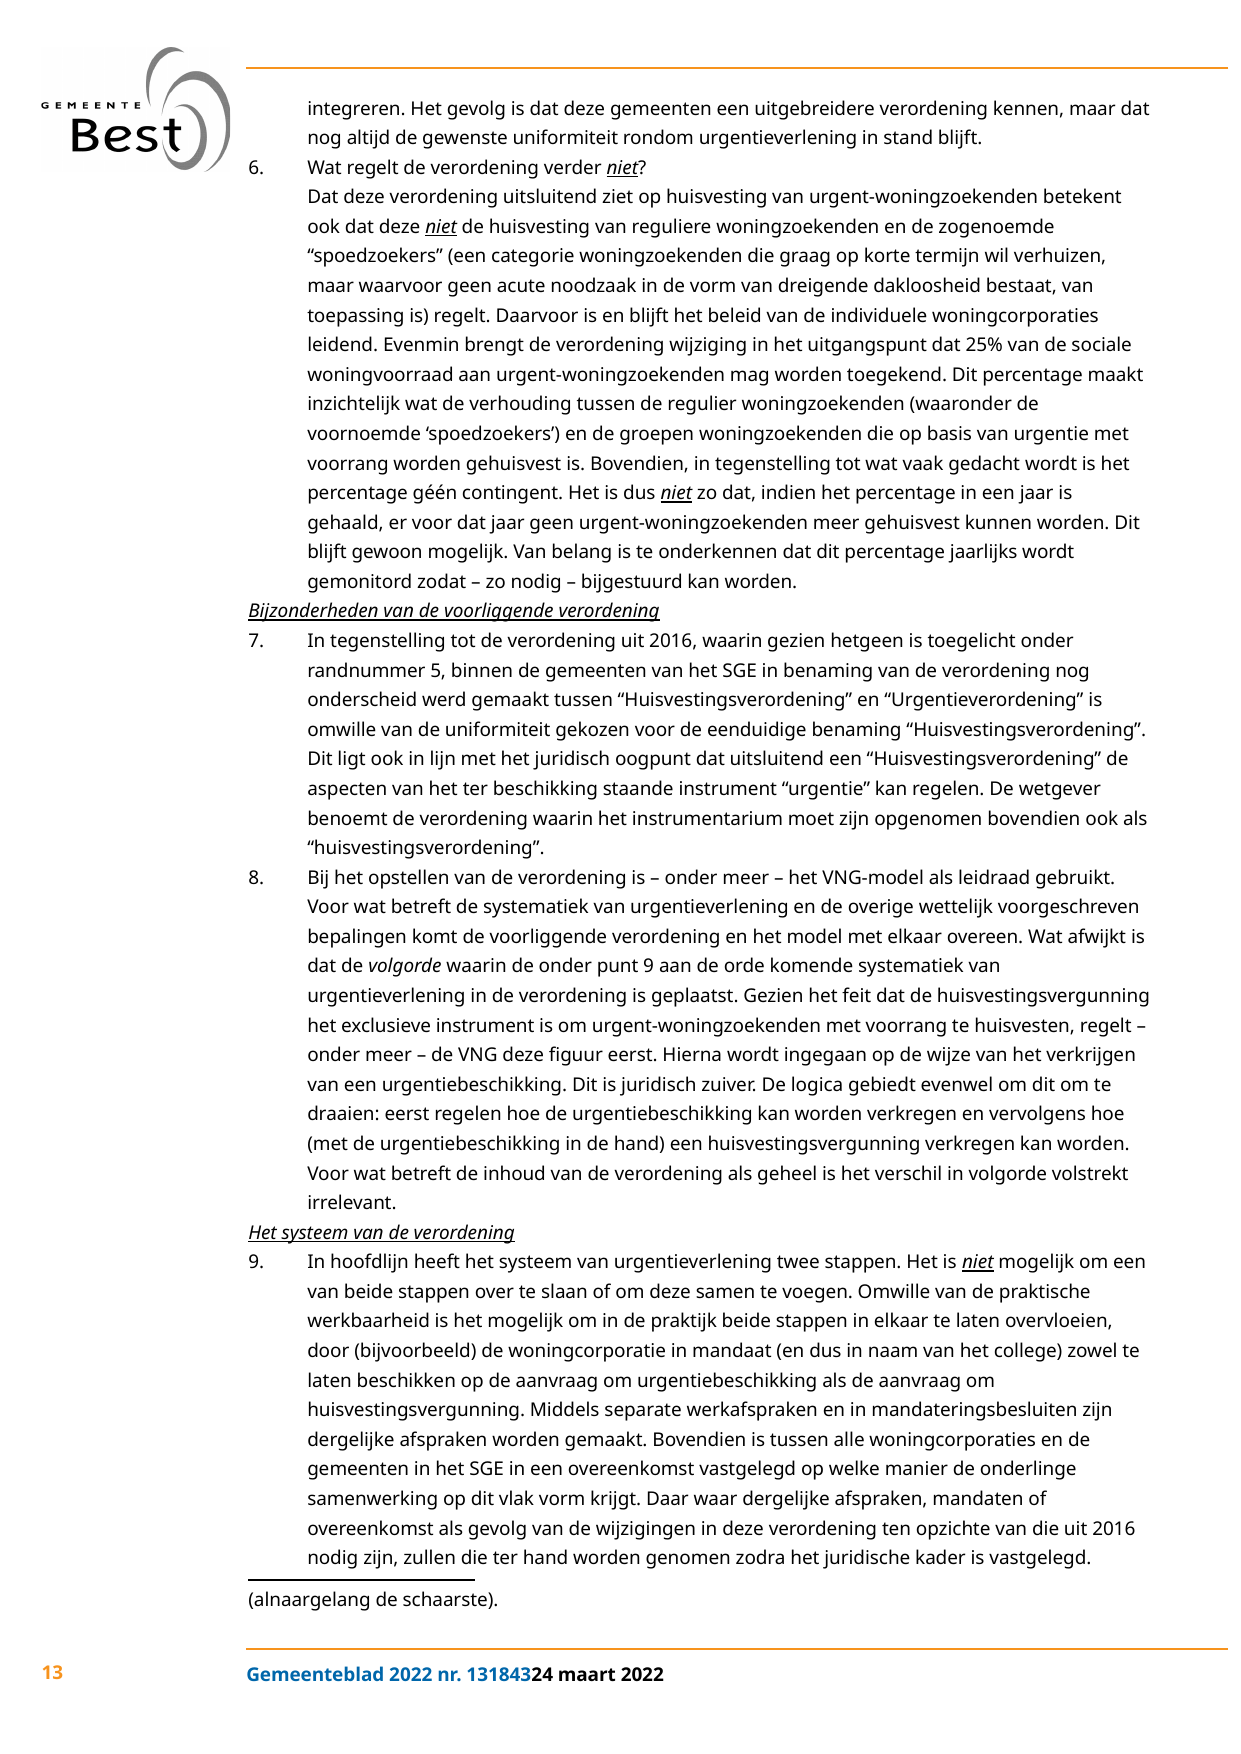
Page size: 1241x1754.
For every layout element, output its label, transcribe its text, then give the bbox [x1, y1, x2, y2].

text Bijzonderheden van de voorliggende verordening [248, 598, 1152, 623]
list integreren. Het gevolg is dat deze gemeenten een uitgebreidere verordening kennen, maar dat nog altijd de gewenste uniformiteit rondom urgentieverlening in stand blijft. [248, 95, 1152, 150]
list Wat regelt de verordening verder niet? [248, 154, 1152, 180]
picture [41, 47, 231, 172]
list In hoofdlijn heeft het systeem van urgentieverlening twee stappen. Het is niet mogelijk om een van beide stappen over te slaan of om deze samen te voegen. Omwille van de praktische werkbaarheid is het mogelijk om in de praktijk beide stappen in elkaar te laten overvloeien, door (bijvoorbeeld) de woningcorporatie in mandaat (en dus in naam van het college) zowel te laten beschikken op de aanvraag om urgentiebeschikking als de aanvraag om huisvestingsvergunning. Middels separate werkafspraken en in mandateringsbesluiten zijn dergelijke afspraken worden gemaakt. Bovendien is tussen alle woningcorporaties en de gemeenten in het SGE in een overeenkomst vastgelegd op welke manier de onderlinge samenwerking op dit vlak vorm krijgt. Daar waar dergelijke afspraken, mandaten of overeenkomst als gevolg van de wijzigingen in deze verordening ten opzichte van die uit 2016 nodig zijn, zullen die ter hand worden genomen zodra het juridische kader is vastgelegd. [248, 1248, 1152, 1570]
text Het systeem van de verordening [248, 1219, 1152, 1245]
list Bij het opstellen van de verordening is – onder meer – het VNG-model als leidraad gebruikt. Voor wat betreft de systematiek van urgentieverlening en de overige wettelijk voorgeschreven bepalingen komt de voorliggende verordening en het model met elkaar overeen. Wat afwijkt is dat de volgorde waarin de onder punt 9 aan de orde komende systematiek van urgentieverlening in de verordening is geplaatst. Gezien het feit dat de huisvestingsvergunning het exclusieve instrument is om urgent-woningzoekenden met voorrang te huisvesten, regelt – onder meer – de VNG deze figuur eerst. Hierna wordt ingegaan op de wijze van het verkrijgen van een urgentiebeschikking. Dit is juridisch zuiver. De logica gebiedt evenwel om dit om te draaien: eerst regelen hoe de urgentiebeschikking kan worden verkregen en vervolgens hoe (met de urgentiebeschikking in de hand) een huisvestingsvergunning verkregen kan worden. Voor wat betreft de inhoud van de verordening als geheel is het verschil in volgorde volstrekt irrelevant. [248, 864, 1152, 1215]
list (alnaargelang de schaarste). [248, 1586, 1152, 1612]
list In tegenstelling tot de verordening uit 2016, waarin gezien hetgeen is toegelicht onder randnummer 5, binnen de gemeenten van het SGE in benaming van de verordening nog onderscheid werd gemaakt tussen “Huisvestingsverordening” en “Urgentieverordening” is omwille van de uniformiteit gekozen voor de eenduidige benaming “Huisvestingsverordening”. Dit ligt ook in lijn met het juridisch oogpunt dat uitsluitend een “Huisvestingsverordening” de aspecten van het ter beschikking staande instrument “urgentie” kan regelen. De wetgever benoemt de verordening waarin het instrumentarium moet zijn opgenomen bovendien ook als “huisvestingsverordening”. [248, 627, 1152, 860]
list Dat deze verordening uitsluitend ziet op huisvesting van urgent-woningzoekenden betekent ook dat deze niet de huisvesting van reguliere woningzoekenden en de zogenoemde “spoedzoekers” (een categorie woningzoekenden die graag op korte termijn wil verhuizen, maar waarvoor geen acute noodzaak in de vorm van dreigende dakloosheid bestaat, van toepassing is) regelt. Daarvoor is en blijft het beleid van de individuele woningcorporaties leidend. Evenmin brengt de verordening wijziging in het uitgangspunt dat 25% van de sociale woningvoorraad aan urgent-woningzoekenden mag worden toegekend. Dit percentage maakt inzichtelijk wat de verhouding tussen de regulier woningzoekenden (waaronder de voornoemde ‘spoedzoekers’) en de groepen woningzoekenden die op basis van urgentie met voorrang worden gehuisvest is. Bovendien, in tegenstelling tot wat vaak gedacht wordt is het percentage géén contingent. Het is dus niet zo dat, indien het percentage in een jaar is gehaald, er voor dat jaar geen urgent-woningzoekenden meer gehuisvest kunnen worden. Dit blijft gewoon mogelijk. Van belang is te onderkennen dat dit percentage jaarlijks wordt gemonitord zodat – zo nodig – bijgestuurd kan worden. [248, 183, 1152, 594]
